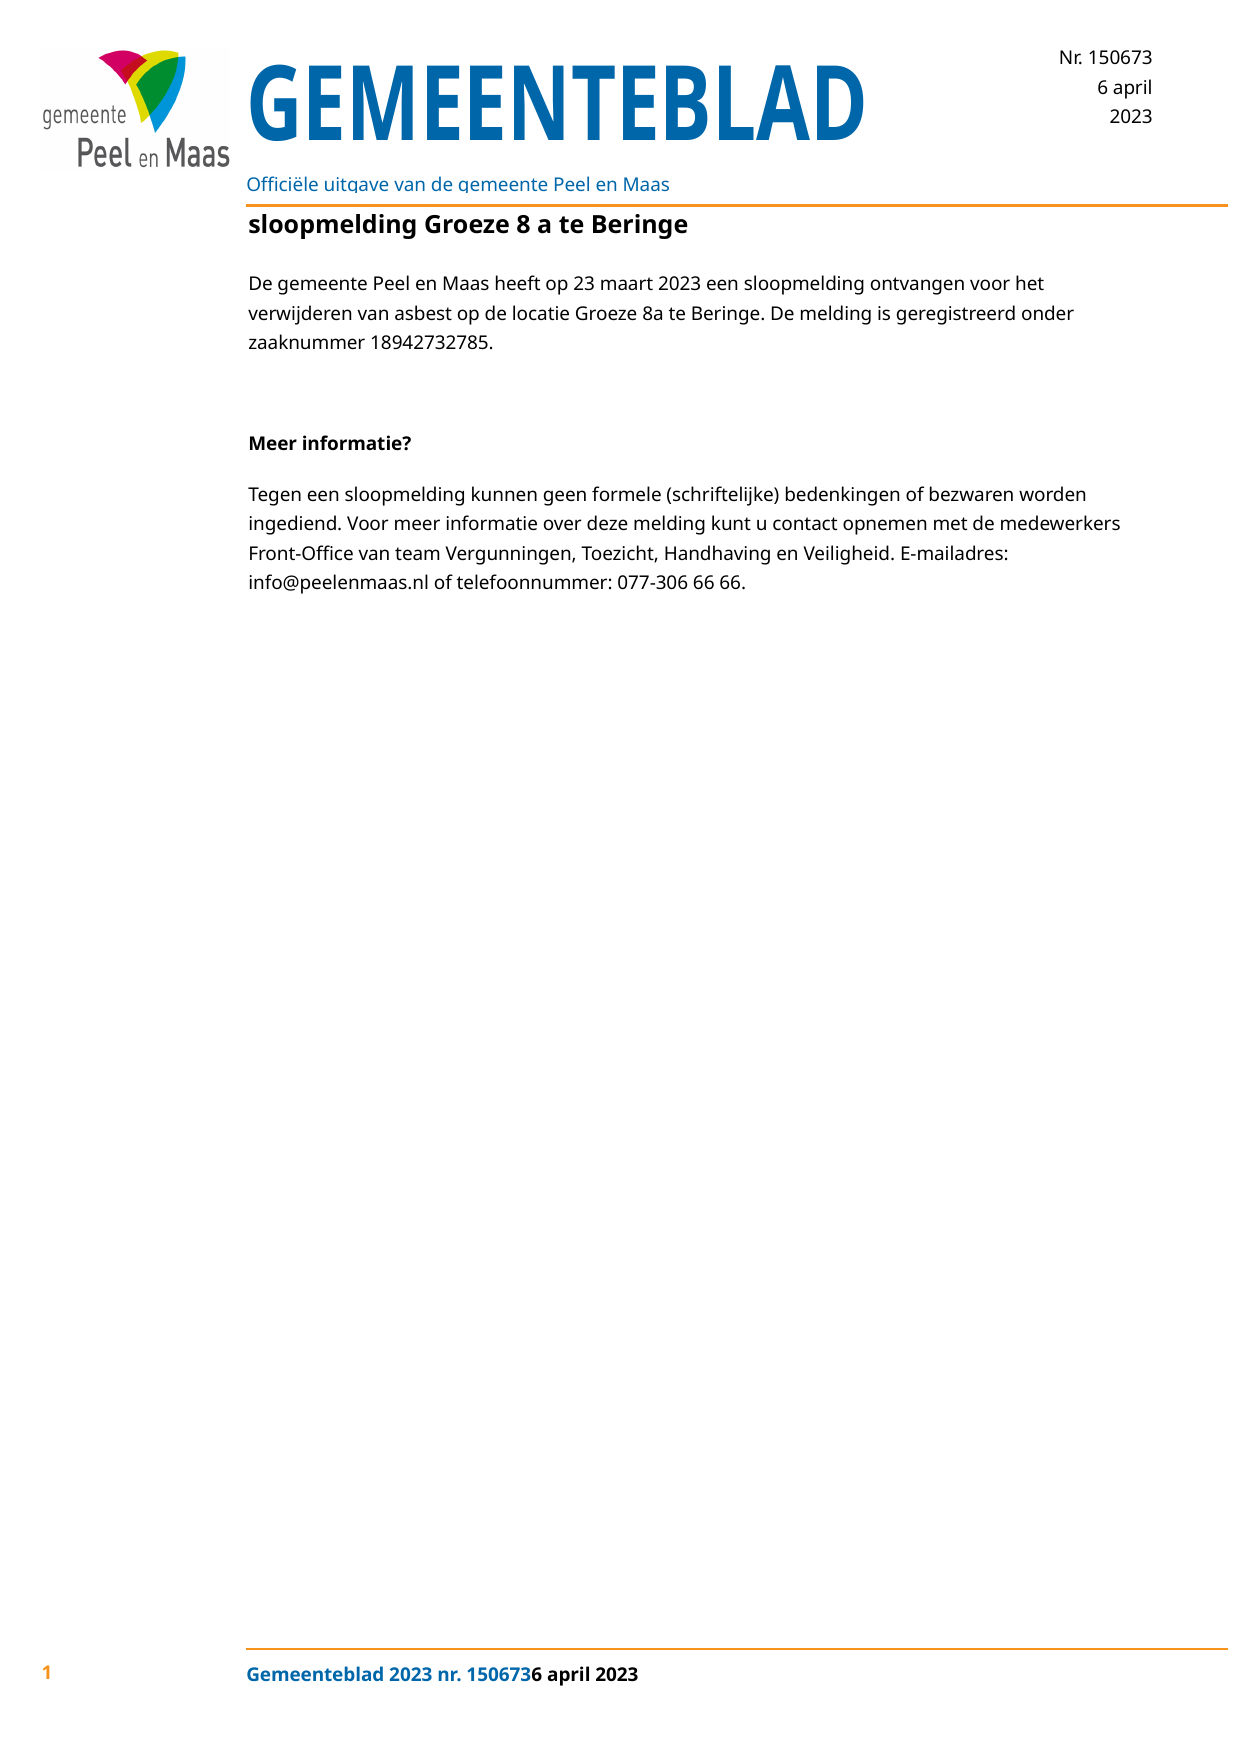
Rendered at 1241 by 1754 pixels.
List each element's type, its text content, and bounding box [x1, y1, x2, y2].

text De gemeente Peel en Maas heeft op 23 maart 2023 een sloopmelding ontvangen voor het verwijderen van asbest op de locatie Groeze 8a te Beringe. De melding is geregistreerd onder zaaknummer 18942732785. [248, 270, 1152, 355]
text Meer informatie? [248, 430, 1152, 456]
text Tegen een sloopmelding kunnen geen formele (schriftelijke) bedenkingen of bezwaren worden ingediend. Voor meer informatie over deze melding kunt u contact opnemen met de medewerkers Front-Office van team Vergunningen, Toezicht, Handhaving en Veiligheid. E-mailadres: info@peelenmaas.nl of telefoonnummer: 077-306 66 66. [248, 481, 1152, 595]
text sloopmelding Groeze 8 a te Beringe [248, 207, 1152, 241]
picture [41, 47, 231, 172]
